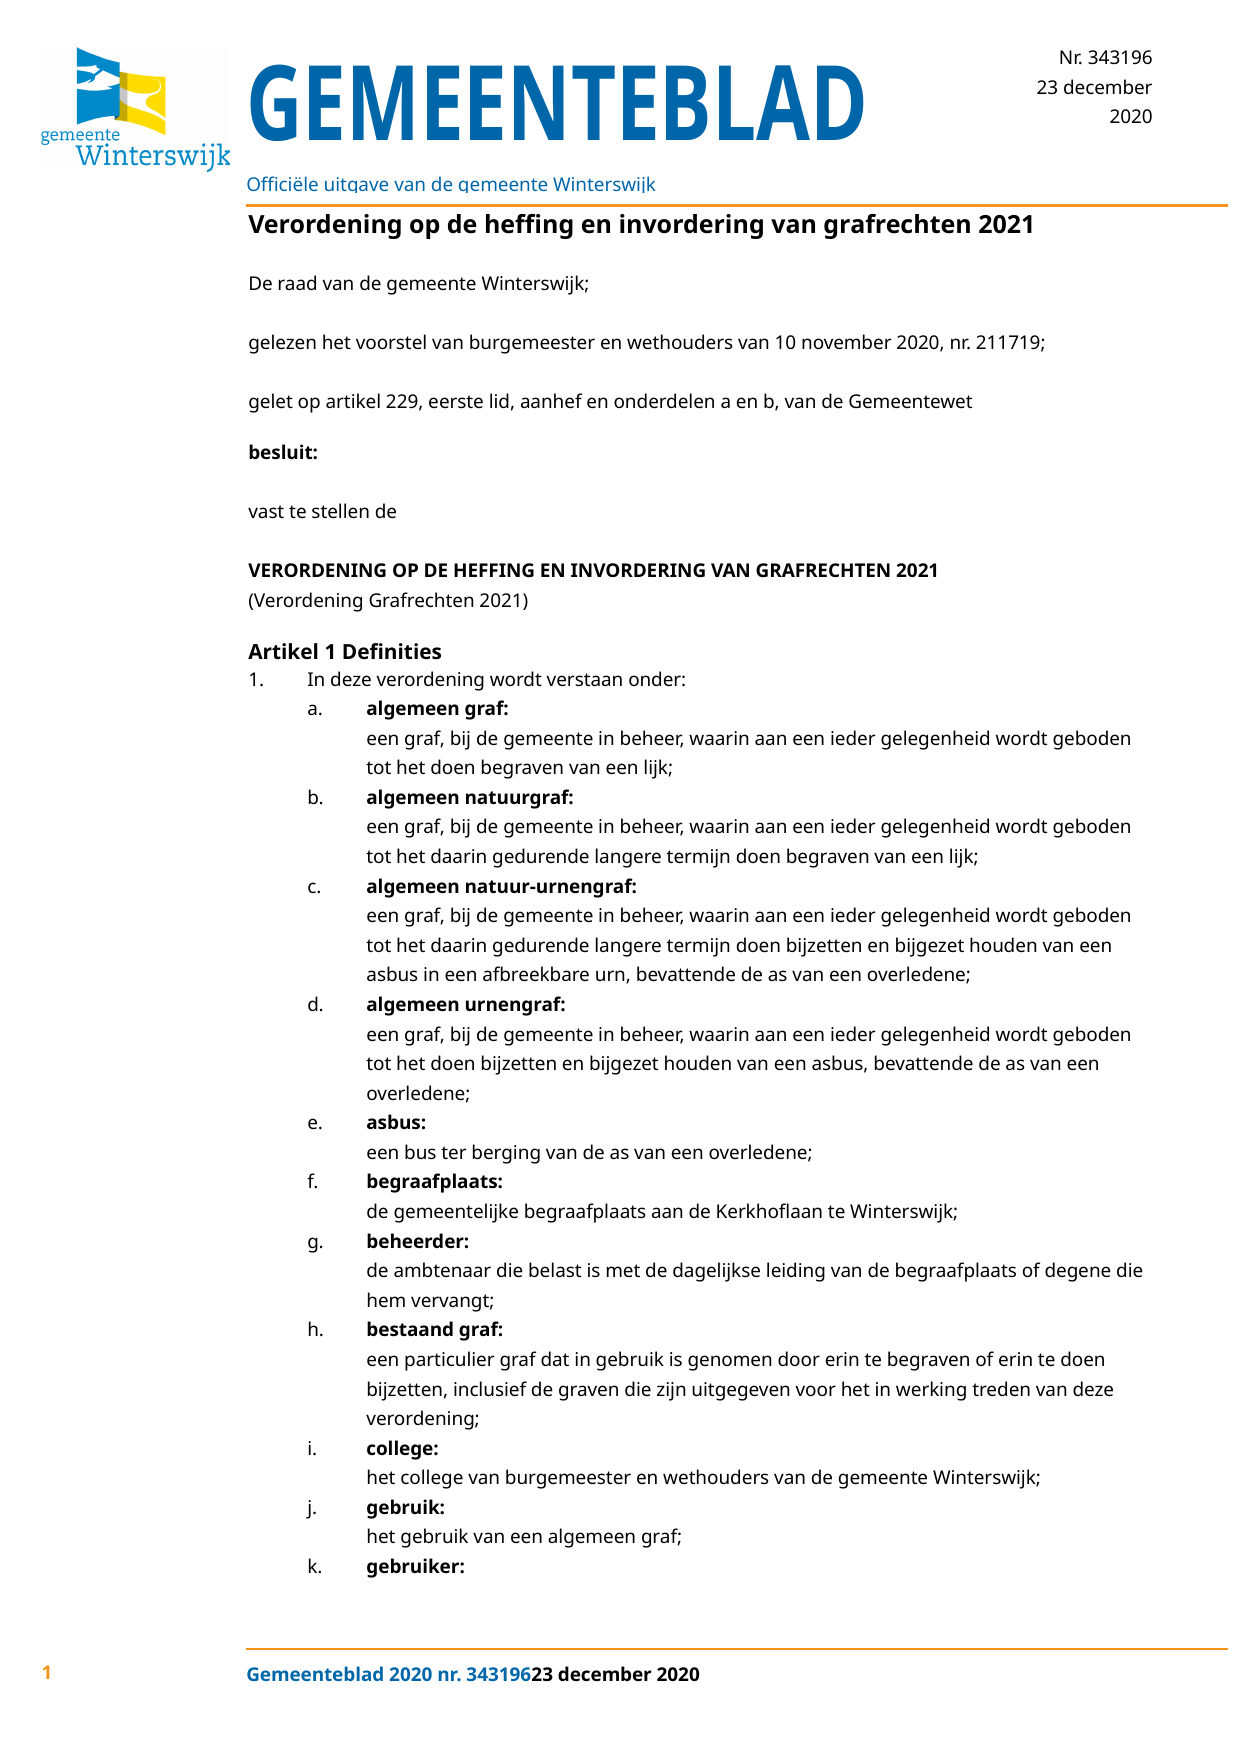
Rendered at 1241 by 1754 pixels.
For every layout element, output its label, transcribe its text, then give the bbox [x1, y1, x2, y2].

picture [225, 153, 231, 162]
list algemeen natuur-urnengraf: [307, 873, 1152, 898]
list de gemeentelijke begraafplaats aan de Kerkhoflaan te Winterswijk; [307, 1198, 1152, 1224]
list een graf, bij de gemeente in beheer, waarin aan een ieder gelegenheid wordt geboden tot het doen begraven van een lijk; [307, 725, 1152, 780]
list algemeen urnengraf: [307, 991, 1152, 1017]
list het college van burgemeester en wethouders van de gemeente Winterswijk; [307, 1464, 1152, 1490]
list college: [307, 1435, 1152, 1461]
list algemeen natuurgraf: [307, 784, 1152, 810]
list algemeen graf: [307, 695, 1152, 721]
text vast te stellen de [248, 498, 1152, 524]
list een graf, bij de gemeente in beheer, waarin aan een ieder gelegenheid wordt geboden tot het doen bijzetten en bijgezet houden van een asbus, bevattende de as van een overledene; [307, 1021, 1152, 1106]
list begraafplaats: [307, 1169, 1152, 1194]
text gelet op artikel 229, eerste lid, aanhef en onderdelen a en b, van de Gemeentewet [248, 389, 1152, 414]
text (Verordening Grafrechten 2021) [248, 587, 1152, 613]
list een particulier graf dat in gebruik is genomen door erin te begraven of erin te doen bijzetten, inclusief de graven die zijn uitgegeven voor het in werking treden van deze verordening; [307, 1346, 1152, 1431]
list een graf, bij de gemeente in beheer, waarin aan een ieder gelegenheid wordt geboden tot het daarin gedurende langere termijn doen begraven van een lijk; [307, 814, 1152, 869]
text gelezen het voorstel van burgemeester en wethouders van 10 november 2020, nr. 211719; [248, 329, 1152, 355]
list het gebruik van een algemeen graf; [307, 1524, 1152, 1549]
list gebruik: [307, 1494, 1152, 1520]
list een bus ter berging van de as van een overledene; [307, 1139, 1152, 1165]
text VERORDENING OP DE HEFFING EN INVORDERING VAN GRAFRECHTEN 2021 [248, 557, 1152, 583]
picture [41, 47, 231, 172]
list beheerder: [307, 1228, 1152, 1253]
text besluit: [248, 439, 1152, 465]
list In deze verordening wordt verstaan onder: [248, 666, 1152, 691]
list een graf, bij de gemeente in beheer, waarin aan een ieder gelegenheid wordt geboden tot het daarin gedurende langere termijn doen bijzetten en bijgezet houden van een asbus in een afbreekbare urn, bevattende de as van een overledene; [307, 902, 1152, 987]
list asbus: [307, 1109, 1152, 1135]
list gebruiker: [307, 1553, 1152, 1579]
text Artikel 1 Definities [248, 637, 1152, 666]
list de ambtenaar die belast is met de dagelijkse leiding van de begraafplaats of degene die hem vervangt; [307, 1257, 1152, 1313]
text Verordening op de heffing en invordering van grafrechten 2021 [248, 207, 1152, 241]
list bestaand graf: [307, 1317, 1152, 1342]
text De raad van de gemeente Winterswijk; [248, 270, 1152, 296]
